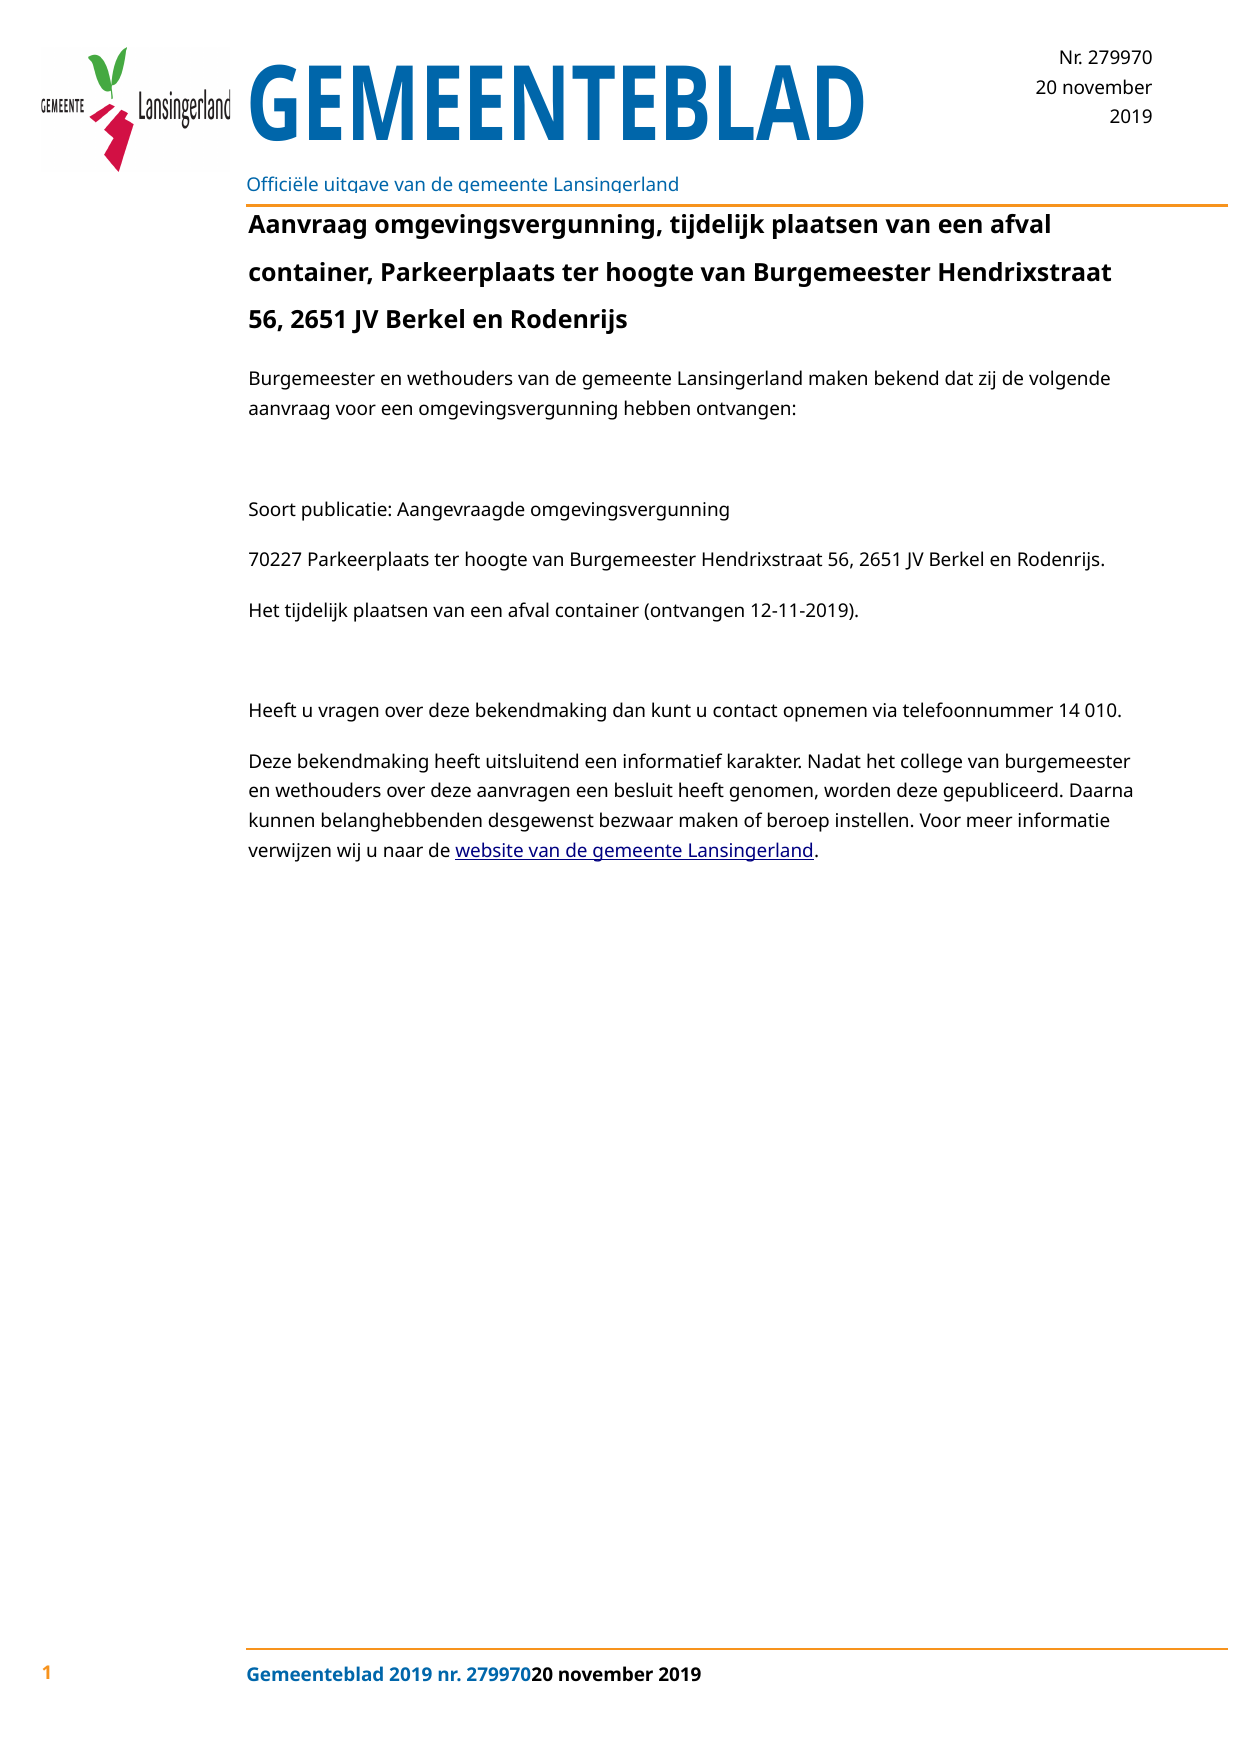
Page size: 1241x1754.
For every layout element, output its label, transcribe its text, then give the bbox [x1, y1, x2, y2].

text Soort publicatie: Aangevraagde omgevingsvergunning [248, 496, 1152, 522]
text 70227 Parkeerplaats ter hoogte van Burgemeester Hendrixstraat 56, 2651 JV Berkel en Rodenrijs. [248, 546, 1152, 572]
text Deze bekendmaking heeft uitsluitend een informatief karakter. Nadat het college van burgemeester en wethouders over deze aanvragen een besluit heeft genomen, worden deze gepubliceerd. Daarna kunnen belanghebbenden desgewenst bezwaar maken of beroep instellen. Voor meer informatie verwijzen wij u naar de website van de gemeente Lansingerland. [248, 748, 1152, 862]
text Het tijdelijk plaatsen van een afval container (ontvangen 12-11-2019). [248, 597, 1152, 622]
text Burgemeester en wethouders van de gemeente Lansingerland maken bekend dat zij de volgende aanvraag voor een omgevingsvergunning hebben ontvangen: [248, 366, 1152, 421]
text Heeft u vragen over deze bekendmaking dan kunt u contact opnemen via telefoonnummer 14 010. [248, 698, 1152, 723]
picture [41, 47, 231, 172]
text Aanvraag omgevingsvergunning, tijdelijk plaatsen van een afval container, Parkeerplaats ter hoogte van Burgemeester Hendrixstraat 56, 2651 JV Berkel en Rodenrijs [248, 207, 1152, 336]
